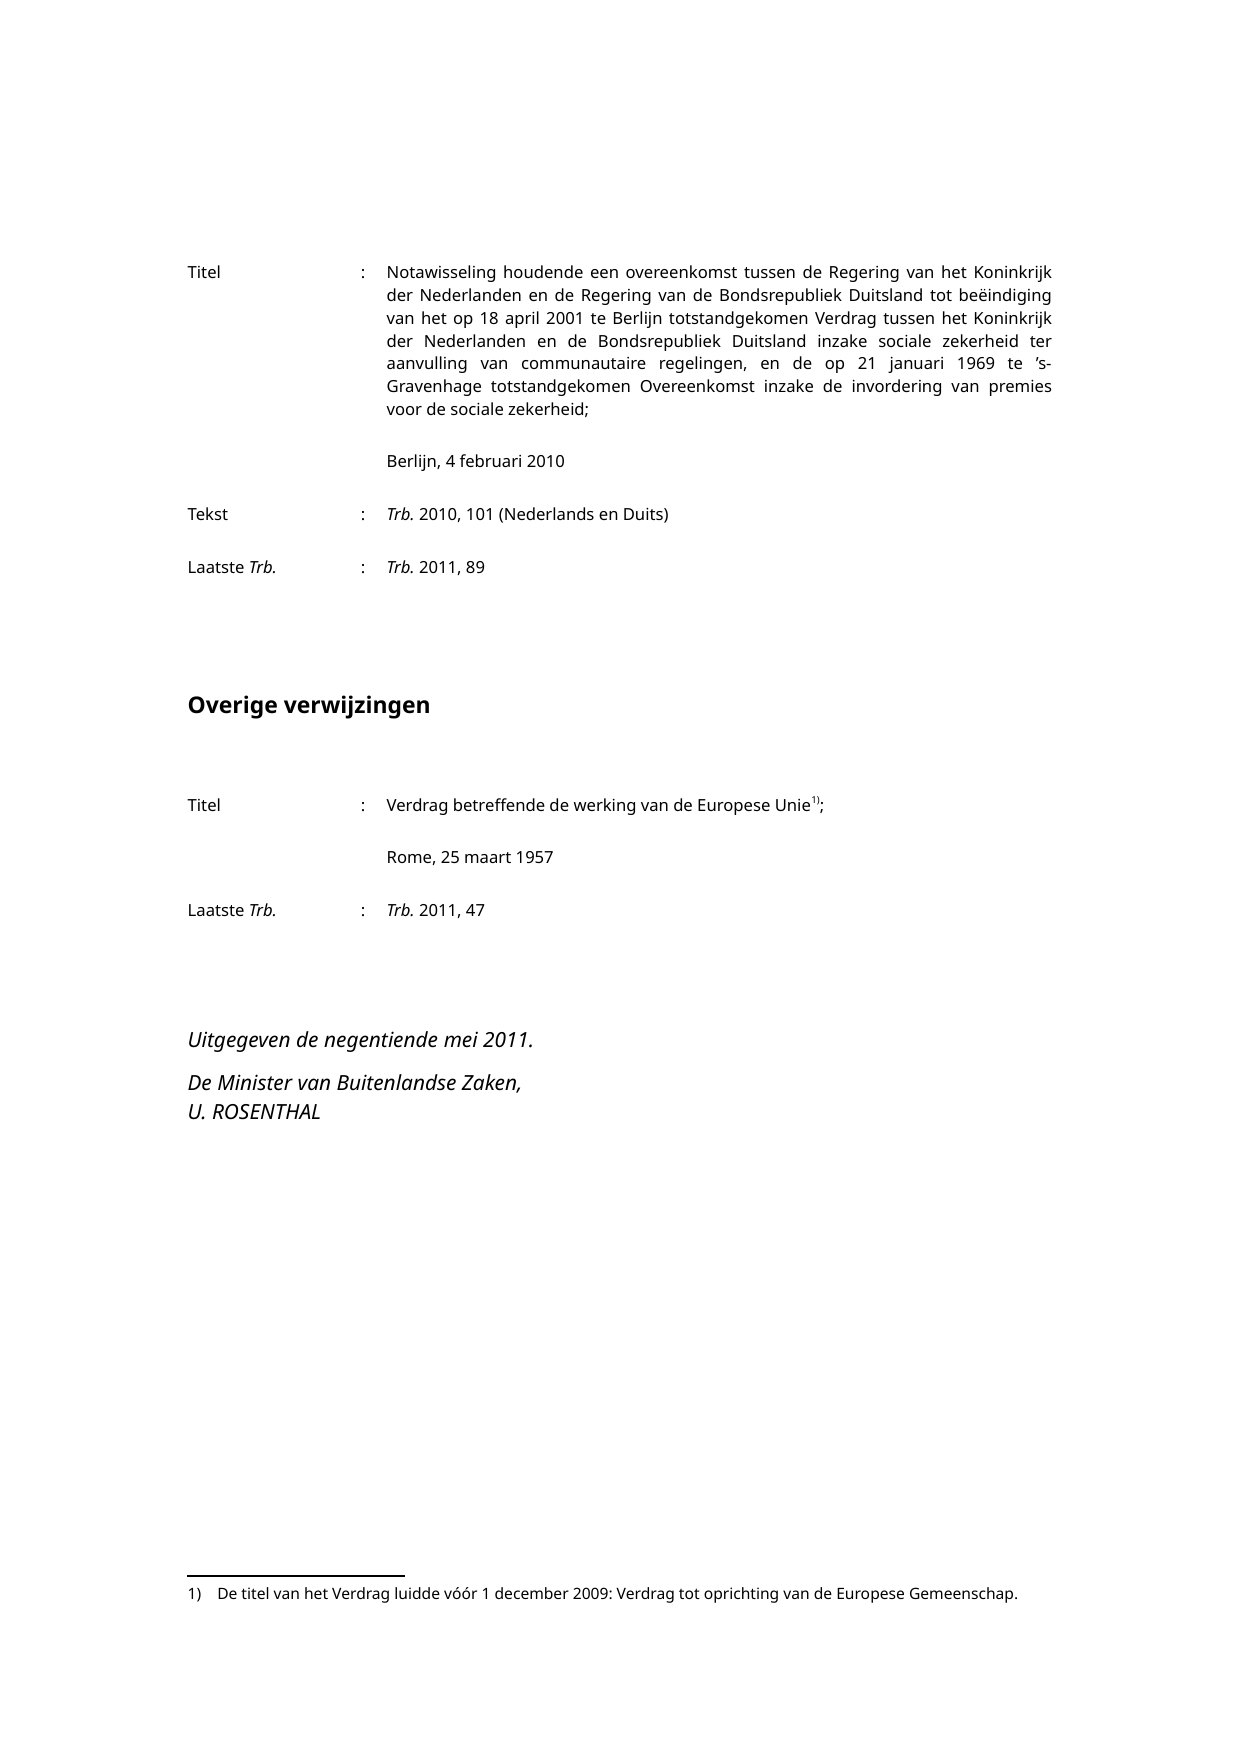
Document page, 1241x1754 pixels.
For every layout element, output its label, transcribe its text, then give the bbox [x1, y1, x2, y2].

table_cell : [361, 503, 386, 556]
subtitle Overige verwijzingen [187, 689, 1053, 720]
table_cell [188, 203, 361, 261]
table_cell Laatste Trb. [188, 556, 361, 608]
table_cell Tekst [188, 503, 361, 556]
text U. ROSENTHAL [187, 1097, 1053, 1125]
table_cell Trb. 2011, 47 [386, 899, 1053, 951]
table_cell : [361, 899, 386, 951]
table_cell [188, 150, 361, 203]
table_header Verdrag betreffende de werking van de Europese Unie; Rome, 25 maart 1957 [386, 793, 1053, 899]
table_cell Trb. 2011, 89 [386, 556, 1053, 608]
table_cell Trb. 2010, 101 (Nederlands en Duits) [386, 503, 1053, 556]
table_header Titel [188, 793, 361, 899]
table_cell Laatste Trb. [188, 899, 361, 951]
table_cell : [361, 261, 386, 503]
text Uitgegeven de negentiende mei 2011. [187, 1025, 1053, 1053]
table_cell Notawisseling houdende een overeenkomst tussen de Regering van het Koninkrijk der Nederlanden en de Regering van de Bondsrepubliek Duitsland tot beëindiging van het op 18 april 2001 te Berlijn totstandgekomen Verdrag tussen het Koninkrijk der Nederlanden en de Bondsrepubliek Duitsland inzake sociale zekerheid ter aanvulling van communautaire regelingen, en de op 21 januari 1969 te ’s-Gravenhage totstandgekomen Overeenkomst inzake de invordering van premies voor de sociale zekerheid; Berlijn, 4 februari 2010 [386, 261, 1053, 503]
table_header : [361, 793, 386, 899]
text De Minister van Buitenlandse Zaken, [187, 1068, 1053, 1097]
table_cell Titel [188, 261, 361, 503]
table_cell [361, 203, 386, 261]
table_cell [386, 203, 1053, 261]
table_cell [386, 150, 1053, 203]
table_cell : [361, 556, 386, 608]
table_cell [361, 150, 386, 203]
